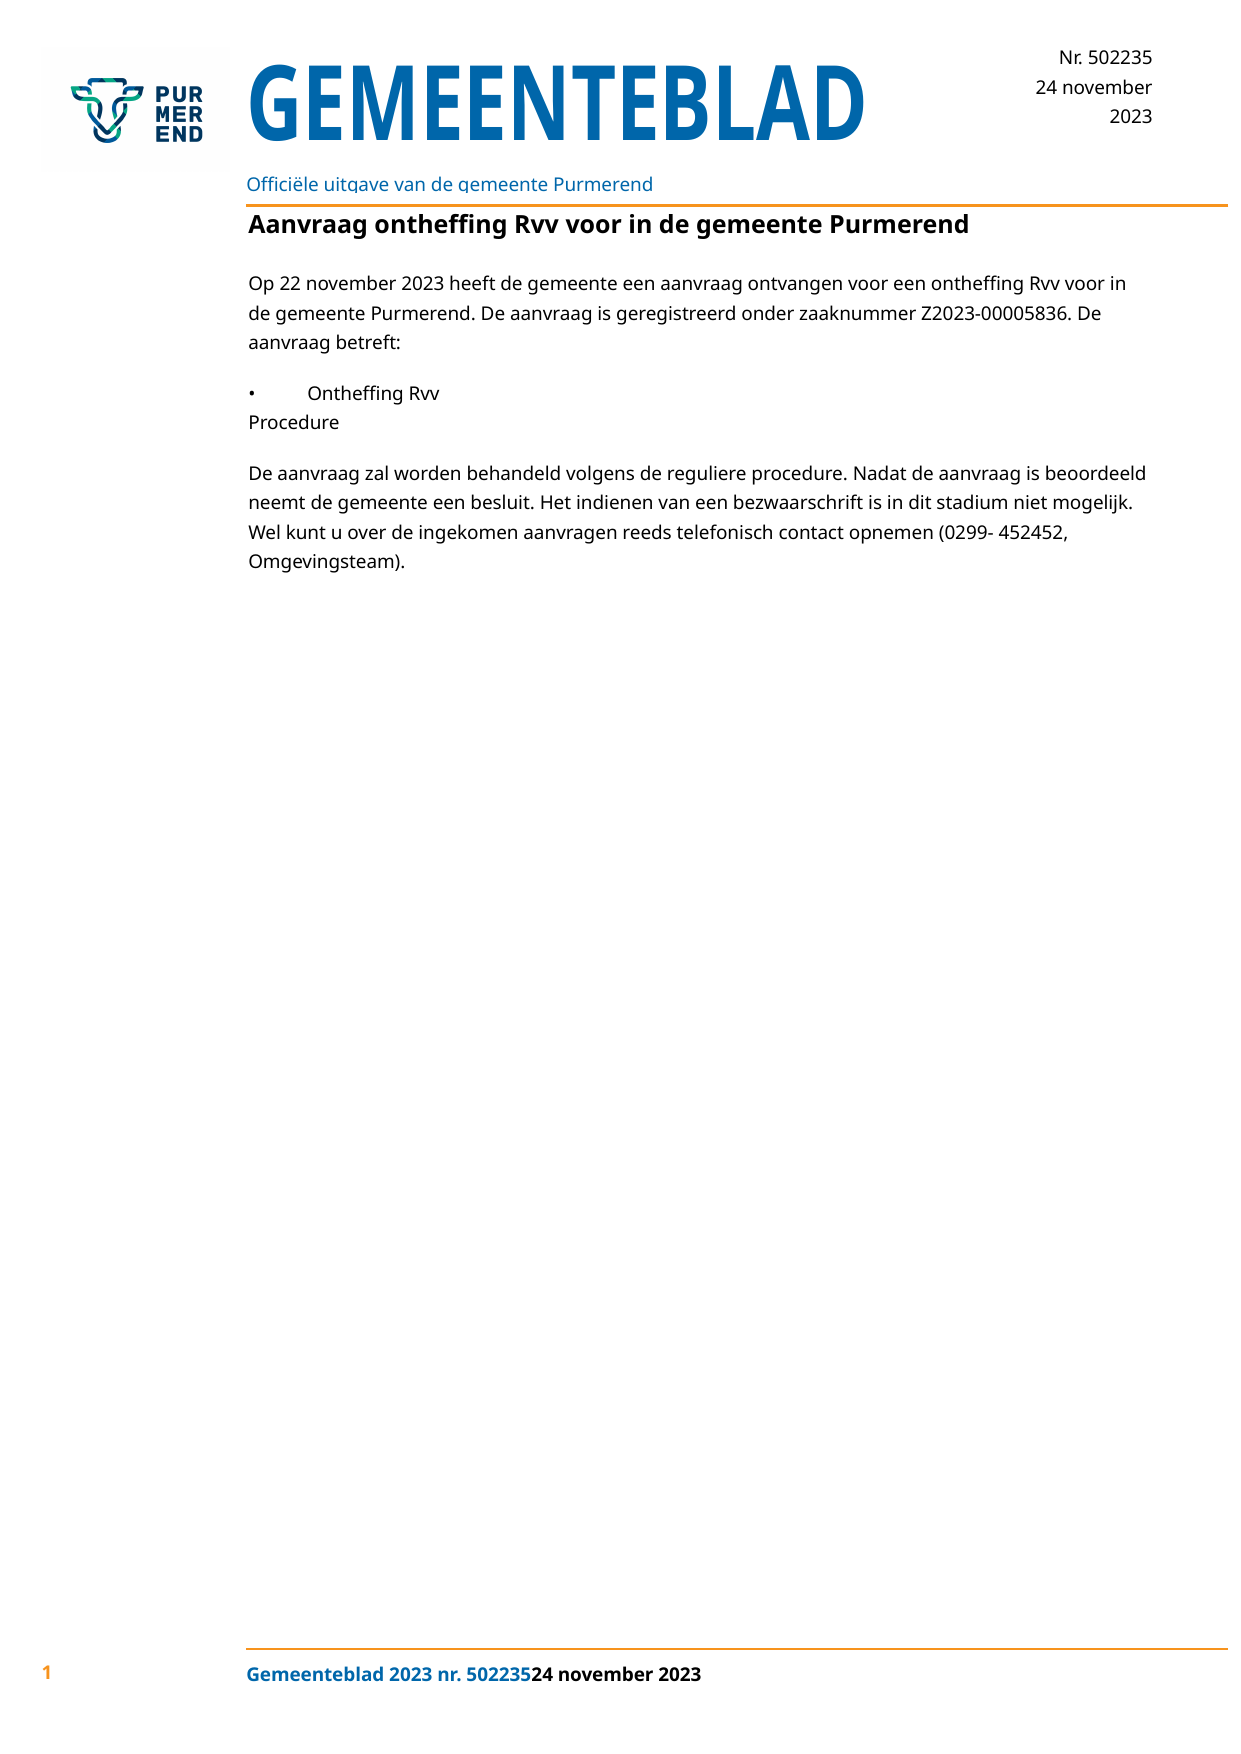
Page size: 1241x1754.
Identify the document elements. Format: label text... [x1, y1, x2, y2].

text Aanvraag ontheffing Rvv voor in de gemeente Purmerend [248, 207, 1152, 241]
text Op 22 november 2023 heeft de gemeente een aanvraag ontvangen voor een ontheffing Rvv voor in de gemeente Purmerend. De aanvraag is geregistreerd onder zaaknummer Z2023-00005836. De aanvraag betreft: [248, 270, 1152, 355]
text De aanvraag zal worden behandeld volgens de reguliere procedure. Nadat de aanvraag is beoordeeld neemt de gemeente een besluit. Het indienen van een bezwaarschrift is in dit stadium niet mogelijk. Wel kunt u over de ingekomen aanvragen reeds telefonisch contact opnemen (0299- 452452, Omgevingsteam). [248, 460, 1152, 574]
list Ontheffing Rvv [248, 380, 1152, 406]
text Procedure [248, 409, 1152, 435]
picture [41, 47, 231, 172]
